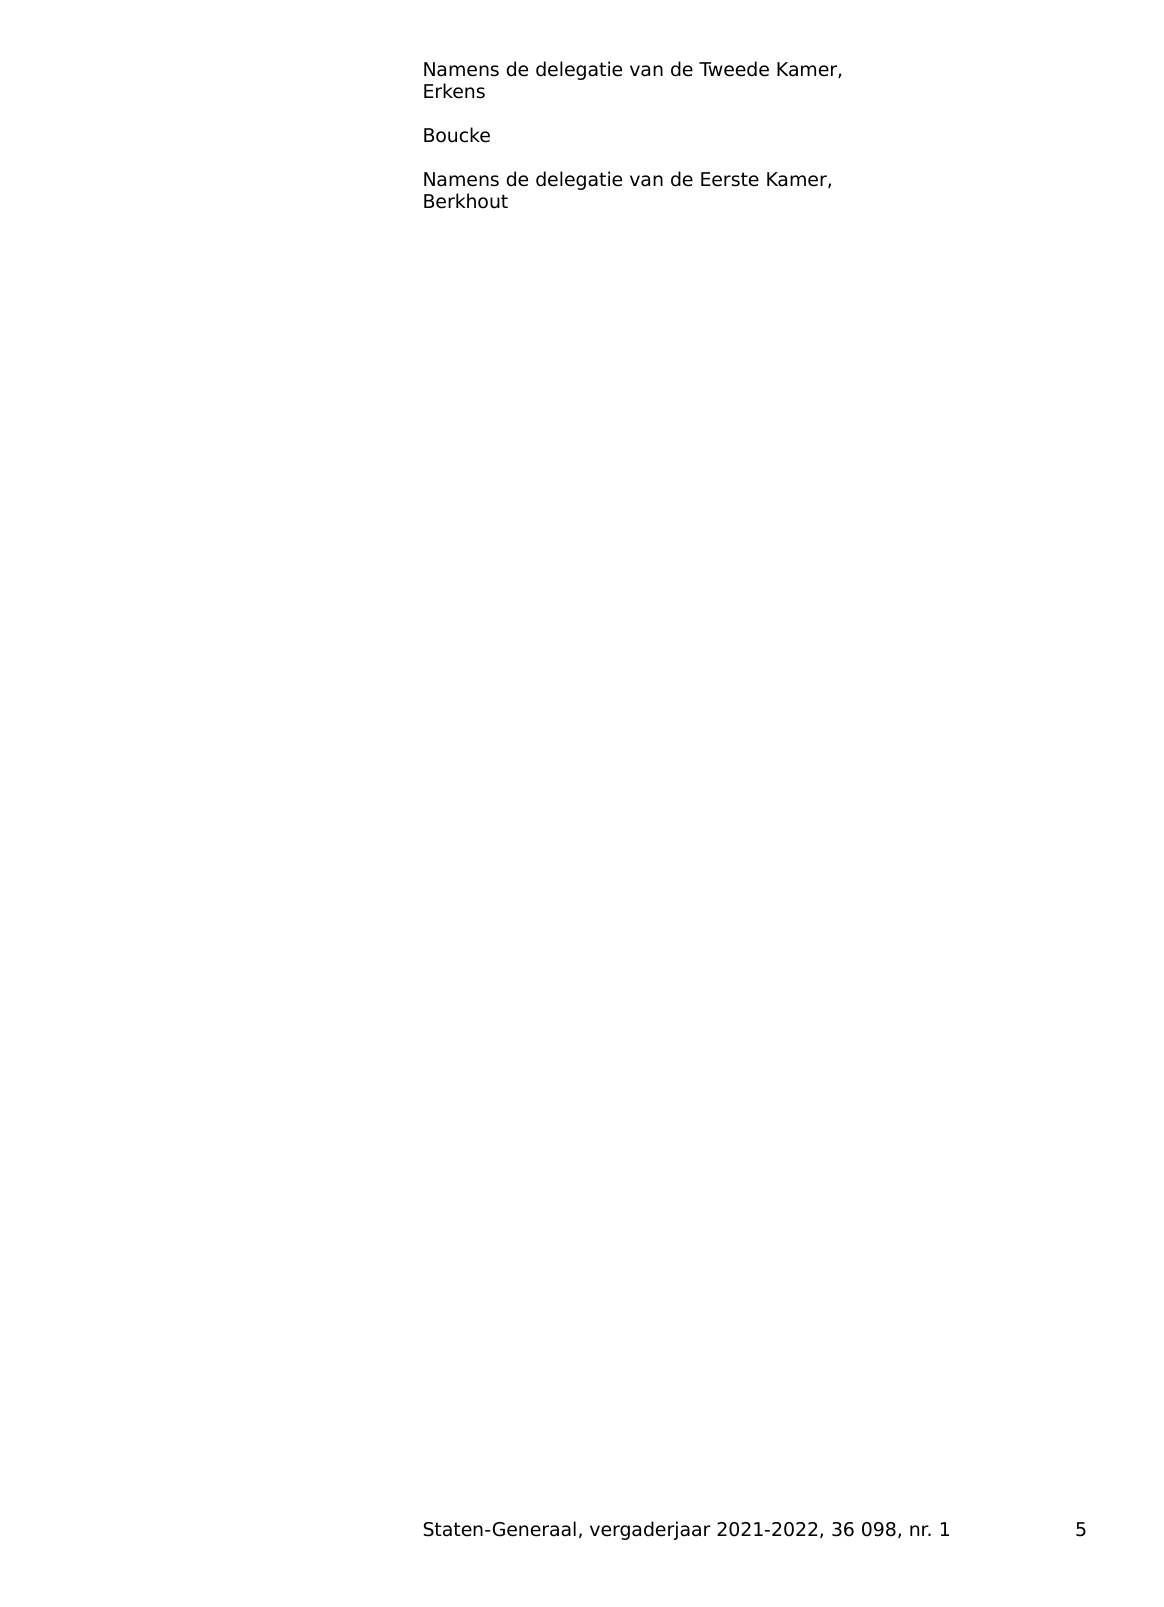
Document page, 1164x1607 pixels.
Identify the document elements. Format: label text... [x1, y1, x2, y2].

text Namens de delegatie van de Eerste Kamer, Berkhout [422, 169, 1087, 213]
text Namens de delegatie van de Tweede Kamer, Erkens Boucke [422, 59, 1087, 147]
